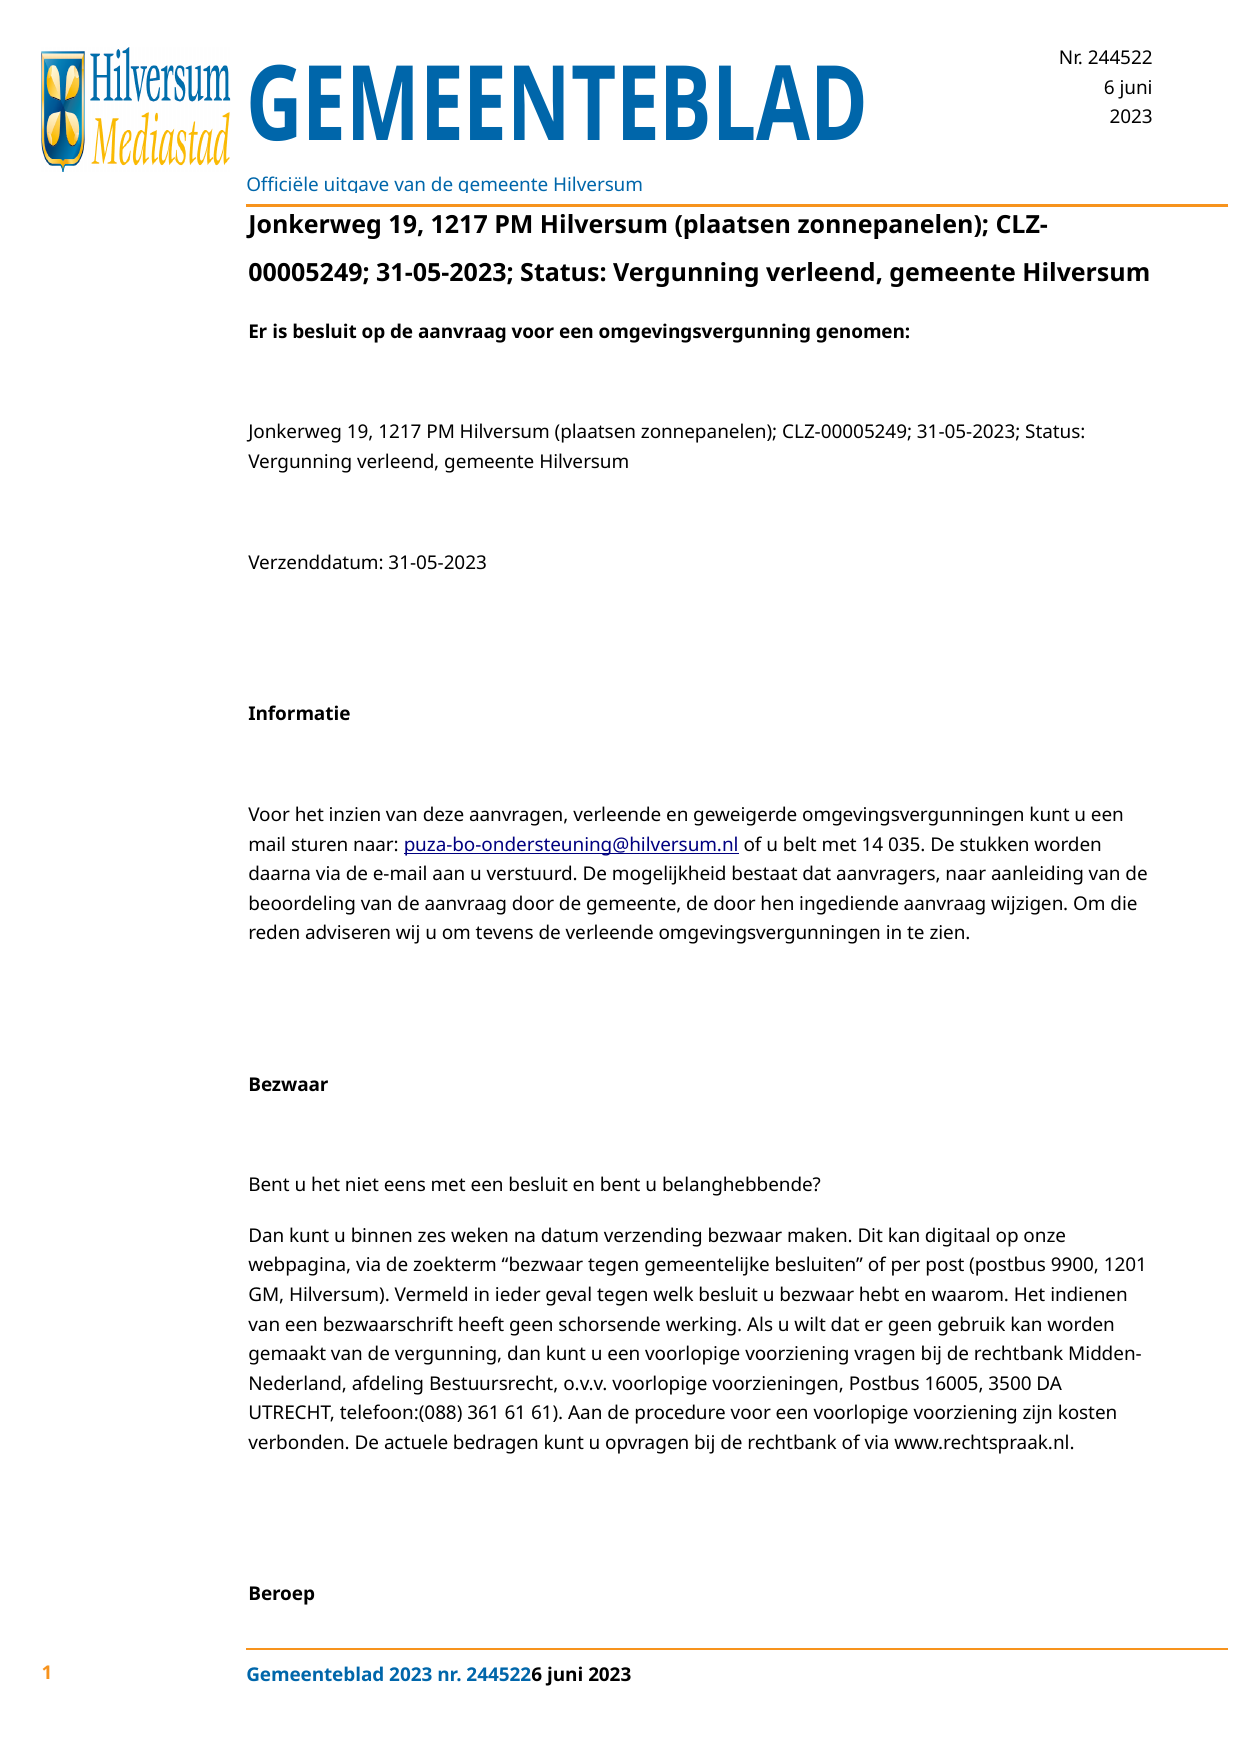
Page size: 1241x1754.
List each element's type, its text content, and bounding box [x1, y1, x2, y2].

text Bezwaar [248, 1071, 1152, 1097]
text Beroep [248, 1580, 1152, 1606]
text Er is besluit op de aanvraag voor een omgevingsvergunning genomen: [248, 318, 1152, 344]
text Bent u het niet eens met een besluit en bent u belanghebbende? [248, 1172, 1152, 1197]
picture [41, 47, 231, 172]
text Voor het inzien van deze aanvragen, verleende en geweigerde omgevingsvergunningen kunt u een mail sturen naar: puza-bo-ondersteuning@hilversum.nl of u belt met 14 035. De stukken worden daarna via de e-mail aan u verstuurd. De mogelijkheid bestaat dat aanvragers, naar aanleiding van de beoordeling van de aanvraag door de gemeente, de door hen ingediende aanvraag wijzigen. Om die reden adviseren wij u om tevens de verleende omgevingsvergunningen in te zien. [248, 801, 1152, 945]
text Verzenddatum: 31-05-2023 [248, 549, 1152, 575]
text Jonkerweg 19, 1217 PM Hilversum (plaatsen zonnepanelen); CLZ-00005249; 31-05-2023; Status: Vergunning verleend, gemeente Hilversum [248, 207, 1152, 288]
text Jonkerweg 19, 1217 PM Hilversum (plaatsen zonnepanelen); CLZ-00005249; 31-05-2023; Status: Vergunning verleend, gemeente Hilversum [248, 419, 1152, 474]
text Dan kunt u binnen zes weken na datum verzending bezwaar maken. Dit kan digitaal op onze webpagina, via de zoekterm “bezwaar tegen gemeentelijke besluiten” of per post (postbus 9900, 1201 GM, Hilversum). Vermeld in ieder geval tegen welk besluit u bezwaar hebt en waarom. Het indienen van een bezwaarschrift heeft geen schorsende werking. Als u wilt dat er geen gebruik kan worden gemaakt van de vergunning, dan kunt u een voorlopige voorziening vragen bij de rechtbank Midden-Nederland, afdeling Bestuursrecht, o.v.v. voorlopige voorzieningen, Postbus 16005, 3500 DA UTRECHT, telefoon:(088) 361 61 61). Aan de procedure voor een voorlopige voorziening zijn kosten verbonden. De actuele bedragen kunt u opvragen bij de rechtbank of via www.rechtspraak.nl. [248, 1222, 1152, 1455]
text Informatie [248, 700, 1152, 726]
